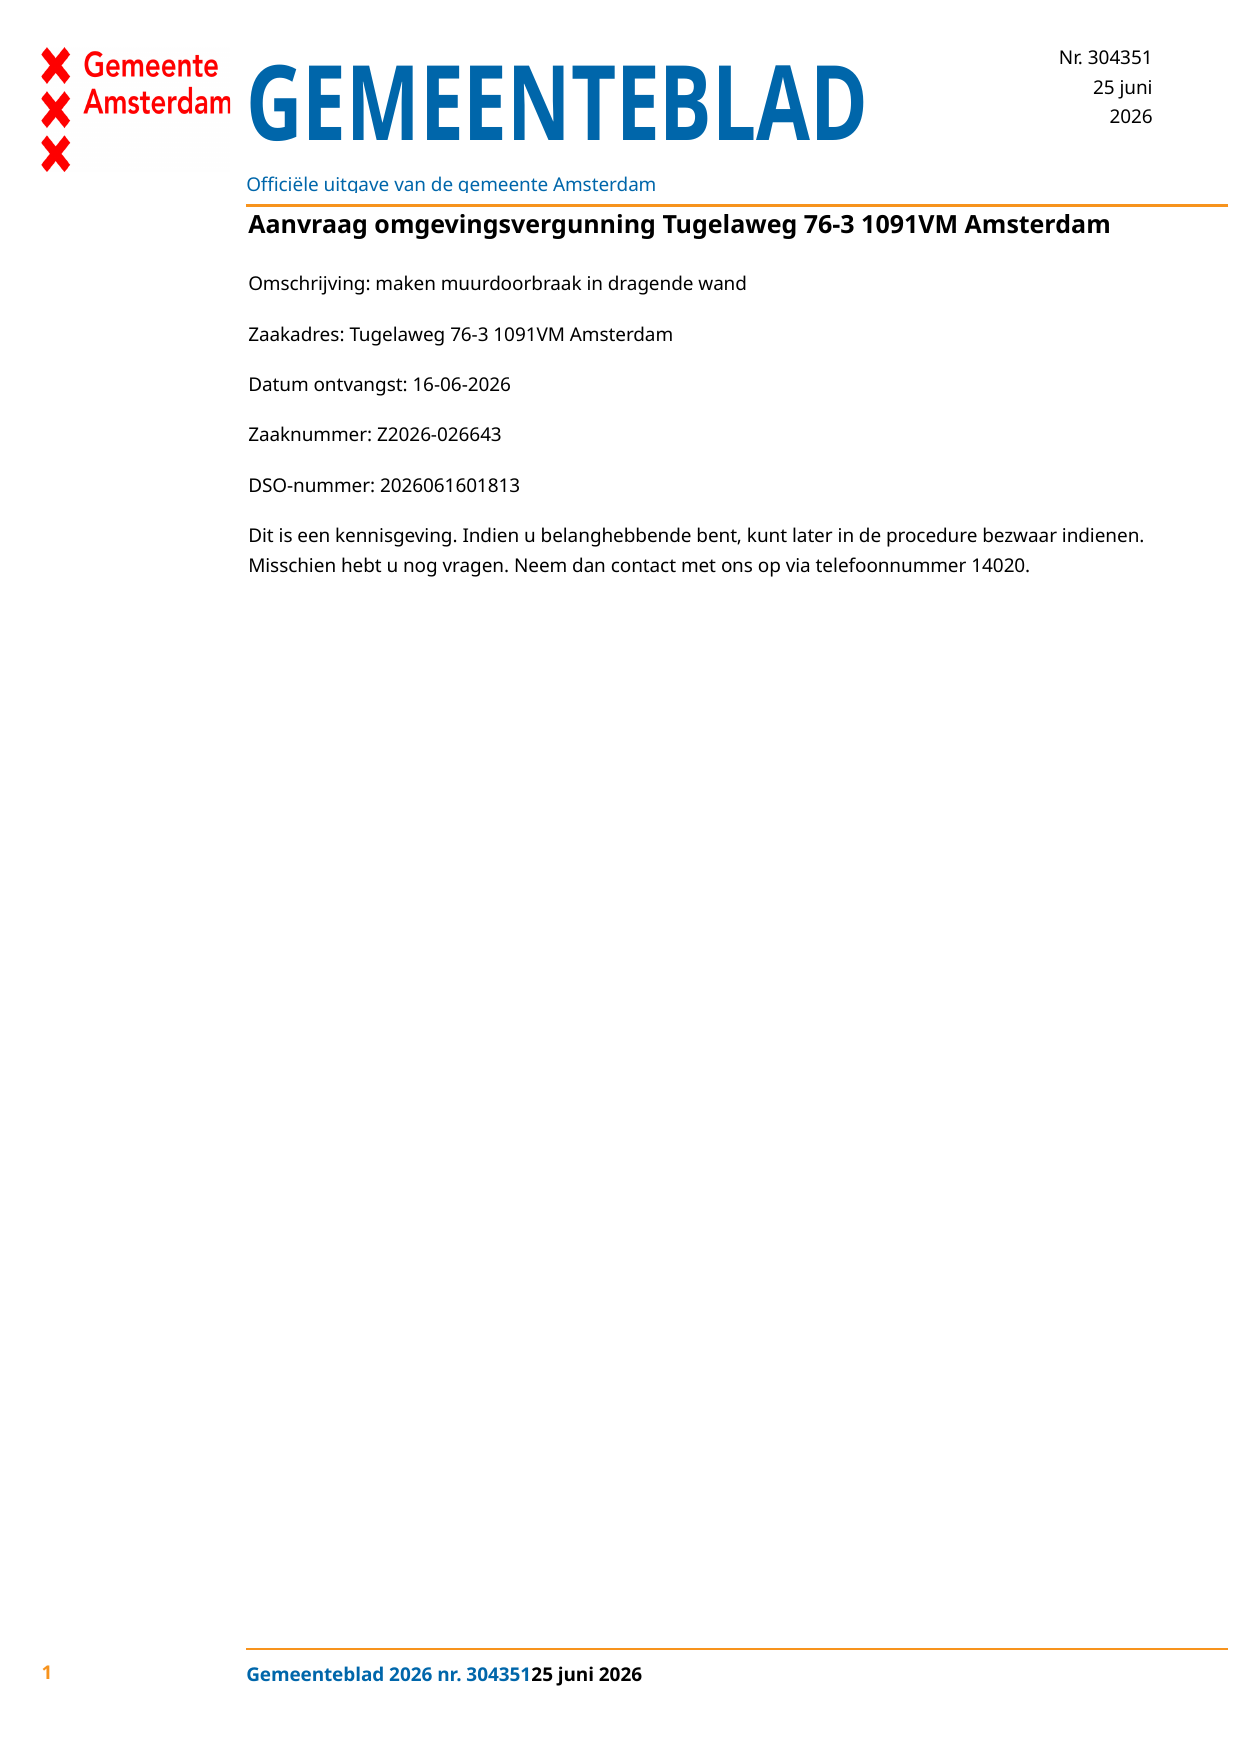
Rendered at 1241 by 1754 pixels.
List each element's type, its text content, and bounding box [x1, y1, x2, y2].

text Omschrijving: maken muurdoorbraak in dragende wand [248, 270, 1152, 296]
text Aanvraag omgevingsvergunning Tugelaweg 76-3 1091VM Amsterdam [248, 207, 1152, 241]
text DSO-nummer: 2026061601813 [248, 472, 1152, 498]
text Zaakadres: Tugelaweg 76-3 1091VM Amsterdam [248, 321, 1152, 346]
text Zaaknummer: Z2026-026643 [248, 422, 1152, 447]
picture [41, 47, 231, 172]
text Dit is een kennisgeving. Indien u belanghebbende bent, kunt later in de procedure bezwaar indienen. Misschien hebt u nog vragen. Neem dan contact met ons op via telefoonnummer 14020. [248, 522, 1152, 578]
text Datum ontvangst: 16-06-2026 [248, 371, 1152, 397]
